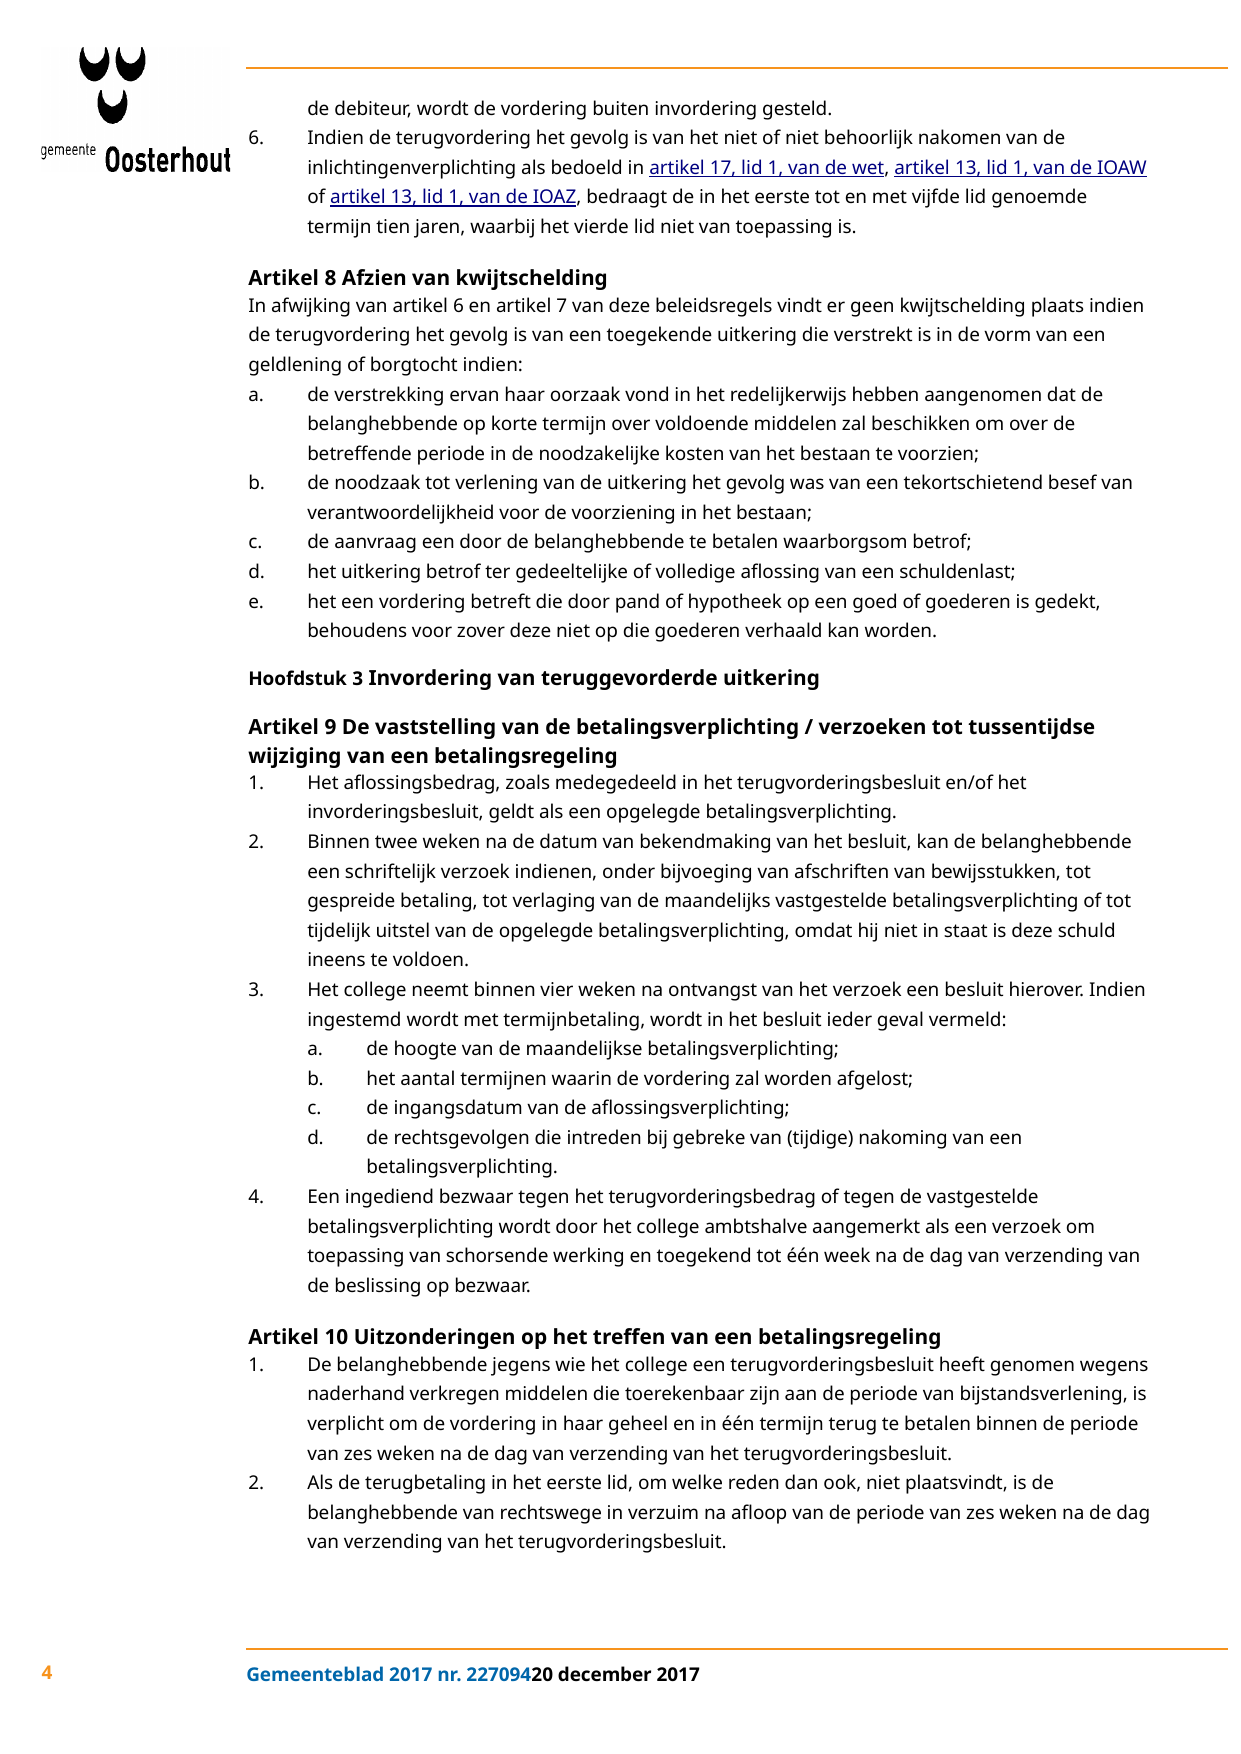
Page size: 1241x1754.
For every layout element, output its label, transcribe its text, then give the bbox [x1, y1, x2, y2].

list de verstrekking ervan haar oorzaak vond in het redelijkerwijs hebben aangenomen dat de belanghebbende op korte termijn over voldoende middelen zal beschikken om over de betreffende periode in de noodzakelijke kosten van het bestaan te voorzien; [248, 381, 1152, 466]
list Het college neemt binnen vier weken na ontvangst van het verzoek een besluit hierover. Indien ingestemd wordt met termijnbetaling, wordt in het besluit ieder geval vermeld: [248, 976, 1152, 1032]
list Het aflossingsbedrag, zoals medegedeeld in het terugvorderingsbesluit en/of het invorderingsbesluit, geldt als een opgelegde betalingsverplichting. [248, 769, 1152, 824]
list Binnen twee weken na de datum van bekendmaking van het besluit, kan de belanghebbende een schriftelijk verzoek indienen, onder bijvoeging van afschriften van bewijsstukken, tot gespreide betaling, tot verlaging van de maandelijks vastgestelde betalingsverplichting of tot tijdelijk uitstel van de opgelegde betalingsverplichting, omdat hij niet in staat is deze schuld ineens te voldoen. [248, 828, 1152, 972]
list de debiteur, wordt de vordering buiten invordering gesteld. [248, 95, 1152, 121]
list het uitkering betrof ter gedeeltelijke of volledige aflossing van een schuldenlast; [248, 558, 1152, 584]
text Hoofdstuk 3 Invordering van teruggevorderde uitkering [248, 663, 1152, 691]
picture [41, 47, 231, 172]
text Artikel 9 De vaststelling van de betalingsverplichting / verzoeken tot tussentijdse wijziging van een betalingsregeling [248, 712, 1152, 769]
list de noodzaak tot verlening van de uitkering het gevolg was van een tekortschietend besef van verantwoordelijkheid voor de voorziening in het bestaan; [248, 469, 1152, 525]
list het aantal termijnen waarin de vordering zal worden afgelost; [307, 1065, 1152, 1091]
text Artikel 10 Uitzonderingen op het treffen van een betalingsregeling [248, 1322, 1152, 1351]
list de rechtsgevolgen die intreden bij gebreke van (tijdige) nakoming van een betalingsverplichting. [307, 1124, 1152, 1179]
list de aanvraag een door de belanghebbende te betalen waarborgsom betrof; [248, 529, 1152, 554]
list de ingangsdatum van de aflossingsverplichting; [307, 1094, 1152, 1120]
list Een ingediend bezwaar tegen het terugvorderingsbedrag of tegen de vastgestelde betalingsverplichting wordt door het college ambtshalve aangemerkt als een verzoek om toepassing van schorsende werking en toegekend tot één week na de dag van verzending van de beslissing op bezwaar. [248, 1183, 1152, 1298]
list het een vordering betreft die door pand of hypotheek op een goed of goederen is gedekt, behoudens voor zover deze niet op die goederen verhaald kan worden. [248, 588, 1152, 643]
list Indien de terugvordering het gevolg is van het niet of niet behoorlijk nakomen van de inlichtingenverplichting als bedoeld in artikel 17, lid 1, van de wet, artikel 13, lid 1, van de IOAW of artikel 13, lid 1, van de IOAZ, bedraagt de in het eerste tot en met vijfde lid genoemde termijn tien jaren, waarbij het vierde lid niet van toepassing is. [248, 124, 1152, 239]
list de hoogte van de maandelijkse betalingsverplichting; [307, 1035, 1152, 1061]
list Als de terugbetaling in het eerste lid, om welke reden dan ook, niet plaatsvindt, is de belanghebbende van rechtswege in verzuim na afloop van de periode van zes weken na de dag van verzending van het terugvorderingsbesluit. [248, 1469, 1152, 1554]
text Artikel 8 Afzien van kwijtschelding [248, 263, 1152, 292]
text In afwijking van artikel 6 en artikel 7 van deze beleidsregels vindt er geen kwijtschelding plaats indien de terugvordering het gevolg is van een toegekende uitkering die verstrekt is in de vorm van een geldlening of borgtocht indien: [248, 292, 1152, 377]
list De belanghebbende jegens wie het college een terugvorderingsbesluit heeft genomen wegens naderhand verkregen middelen die toerekenbaar zijn aan de periode van bijstandsverlening, is verplicht om de vordering in haar geheel en in één termijn terug te betalen binnen de periode van zes weken na de dag van verzending van het terugvorderingsbesluit. [248, 1351, 1152, 1465]
